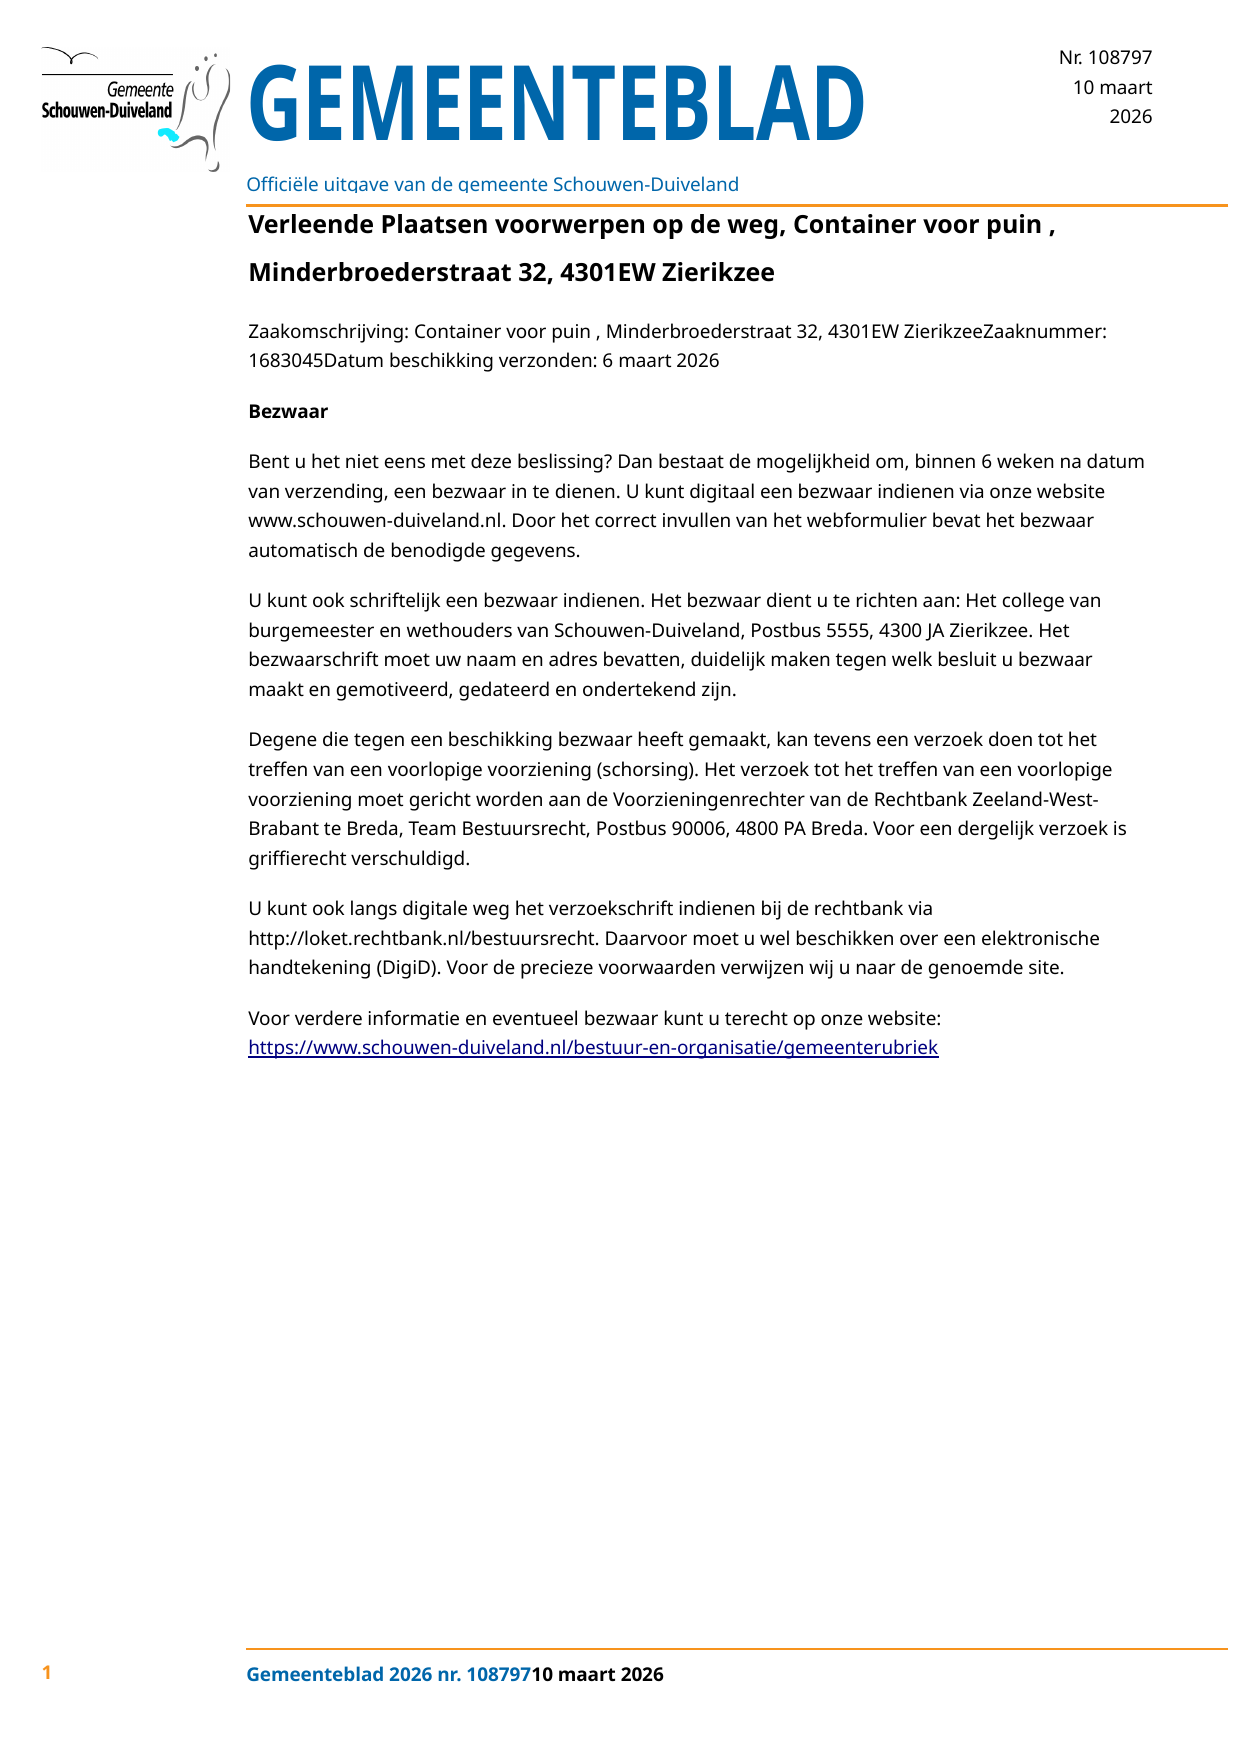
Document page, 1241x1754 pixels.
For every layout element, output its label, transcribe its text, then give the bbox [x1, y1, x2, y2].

text Zaakomschrijving: Container voor puin , Minderbroederstraat 32, 4301EW ZierikzeeZaaknummer: 1683045Datum beschikking verzonden: 6 maart 2026 [248, 318, 1152, 373]
text Bezwaar [248, 398, 1152, 424]
text Degene die tegen een beschikking bezwaar heeft gemaakt, kan tevens een verzoek doen tot het treffen van een voorlopige voorziening (schorsing). Het verzoek tot het treffen van een voorlopige voorziening moet gericht worden aan de Voorzieningenrechter van de Rechtbank Zeeland-West-Brabant te Breda, Team Bestuursrecht, Postbus 90006, 4800 PA Breda. Voor een dergelijk verzoek is griffierecht verschuldigd. [248, 727, 1152, 871]
picture [41, 47, 231, 172]
text Voor verdere informatie en eventueel bezwaar kunt u terecht op onze website: https://www.schouwen-duiveland.nl/bestuur-en-organisatie/gemeenterubriek [248, 1005, 1152, 1060]
text U kunt ook schriftelijk een bezwaar indienen. Het bezwaar dient u te richten aan: Het college van burgemeester en wethouders van Schouwen-Duiveland, Postbus 5555, 4300 JA Zierikzee. Het bezwaarschrift moet uw naam en adres bevatten, duidelijk maken tegen welk besluit u bezwaar maakt en gemotiveerd, gedateerd en ondertekend zijn. [248, 587, 1152, 702]
text U kunt ook langs digitale weg het verzoekschrift indienen bij de rechtbank via http://loket.rechtbank.nl/bestuursrecht. Daarvoor moet u wel beschikken over een elektronische handtekening (DigiD). Voor de precieze voorwaarden verwijzen wij u naar de genoemde site. [248, 895, 1152, 980]
text Bent u het niet eens met deze beslissing? Dan bestaat de mogelijkheid om, binnen 6 weken na datum van verzending, een bezwaar in te dienen. U kunt digitaal een bezwaar indienen via onze website www.schouwen-duiveland.nl. Door het correct invullen van het webformulier bevat het bezwaar automatisch de benodigde gegevens. [248, 448, 1152, 563]
text Verleende Plaatsen voorwerpen op de weg, Container voor puin , Minderbroederstraat 32, 4301EW Zierikzee [248, 207, 1152, 288]
